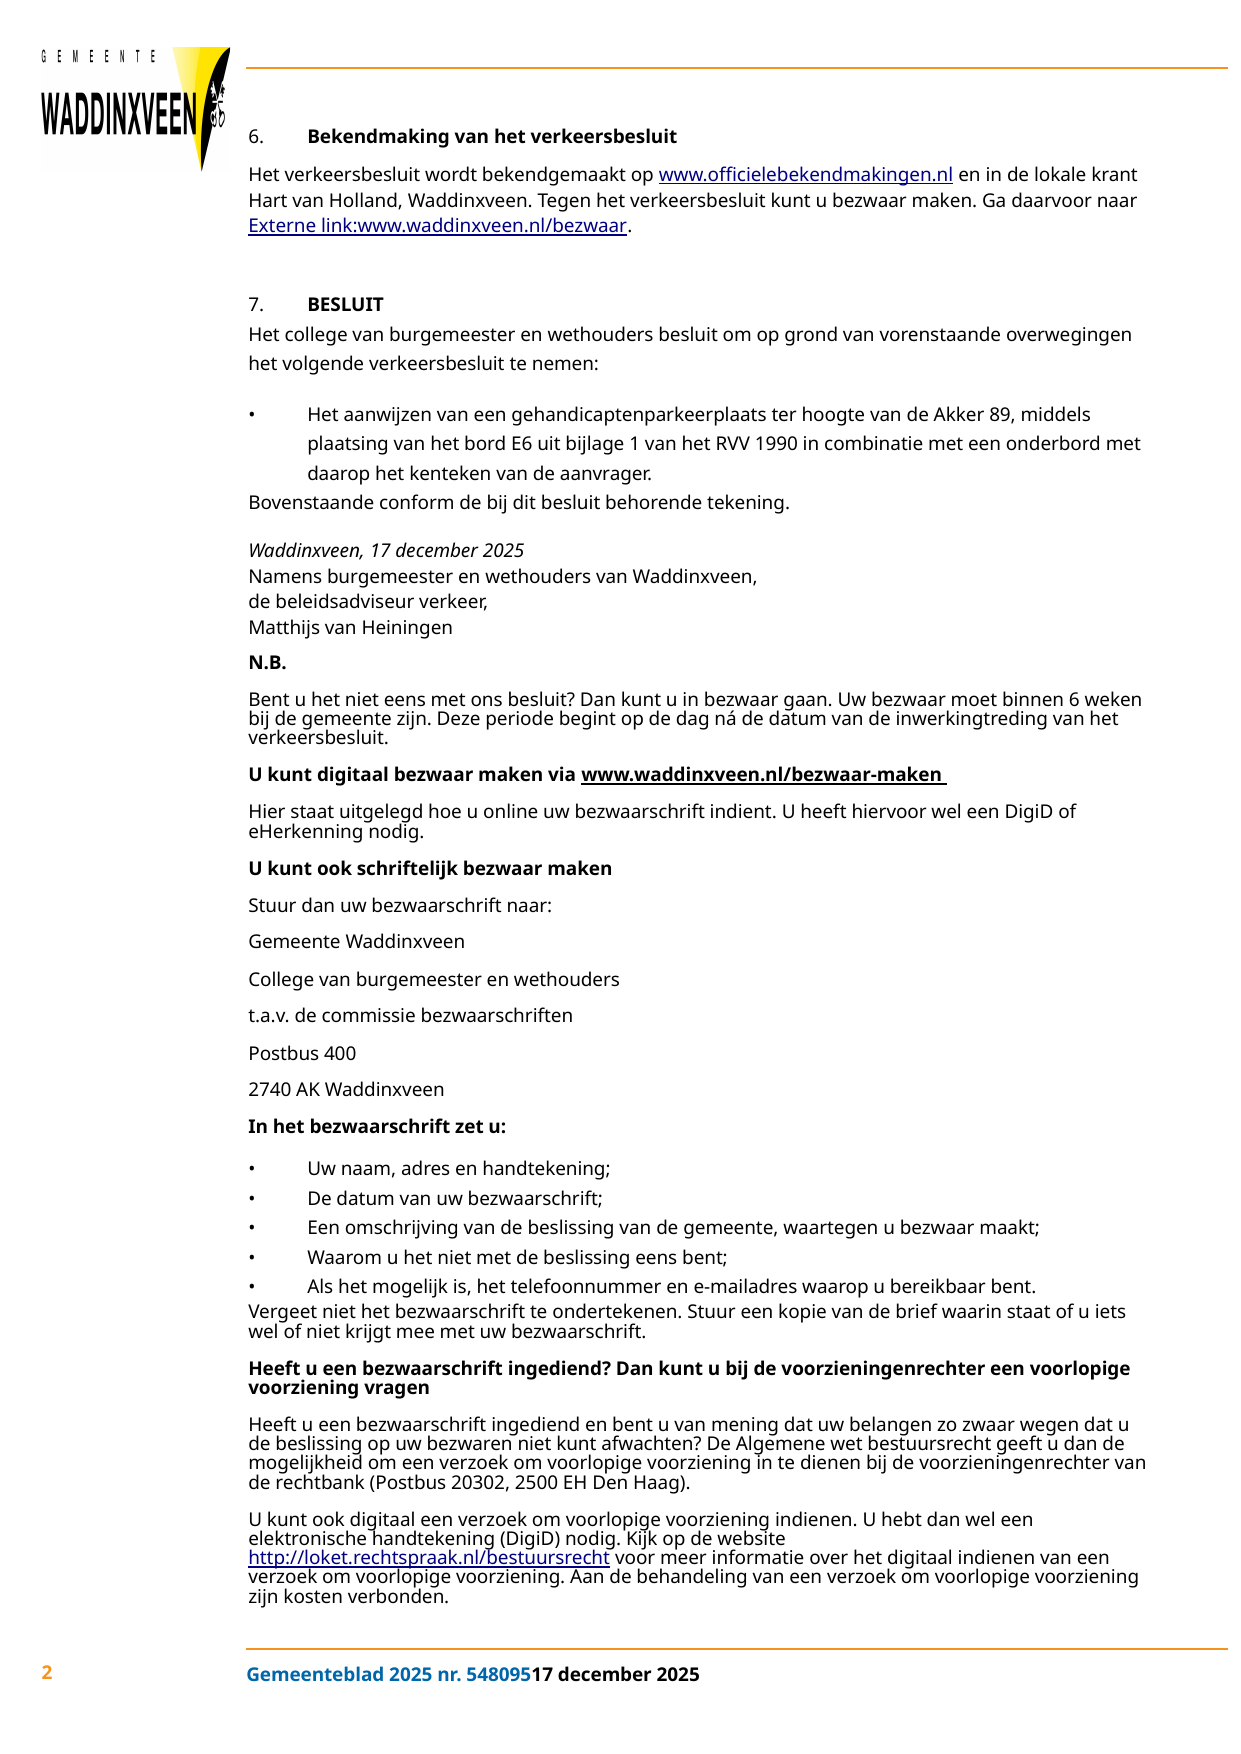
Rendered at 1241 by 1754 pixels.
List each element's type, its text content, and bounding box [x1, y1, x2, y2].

picture [41, 47, 231, 172]
text Hier staat uitgelegd hoe u online uw bezwaarschrift indient. U heeft hiervoor wel een DigiD of eHerkenning nodig. [248, 803, 1152, 842]
list BESLUIT [248, 291, 1152, 317]
text Stuur dan uw bezwaarschrift naar: [248, 897, 1152, 916]
list Bekendmaking van het verkeersbesluit [248, 123, 1152, 149]
text Het verkeersbesluit wordt bekendgemaakt op www.officielebekendmakingen.nl en in de lokale krant Hart van Holland, Waddinxveen. Tegen het verkeersbesluit kunt u bezwaar maken. Ga daarvoor naar Externe link:www.waddinxveen.nl/bezwaar. [248, 161, 1152, 238]
text Postbus 400 [248, 1044, 1152, 1064]
text N.B. [248, 654, 1152, 673]
text Bovenstaande conform de bij dit besluit behorende tekening. [248, 489, 1152, 515]
text Vergeet niet het bezwaarschrift te ondertekenen. Stuur een kopie van de brief waarin staat of u iets wel of niet krijgt mee met uw bezwaarschrift. [248, 1303, 1152, 1342]
text U kunt ook schriftelijk bezwaar maken [248, 859, 1152, 879]
text Gemeente Waddinxveen [248, 933, 1152, 953]
text Namens burgemeester en wethouders van Waddinxveen, [248, 563, 1152, 589]
text U kunt ook digitaal een verzoek om voorlopige voorziening indienen. U hebt dan wel een elektronische handtekening (DigiD) nodig. Kijk op de website http://loket.rechtspraak.nl/bestuursrecht voor meer informatie over het digitaal indienen van een verzoek om voorlopige voorziening. Aan de behandeling van een verzoek om voorlopige voorziening zijn kosten verbonden. [248, 1511, 1152, 1607]
list De datum van uw bezwaarschrift; [248, 1185, 1152, 1211]
list Als het mogelijk is, het telefoonnummer en e-mailadres waarop u bereikbaar bent. [248, 1274, 1152, 1299]
text Matthijs van Heiningen [248, 614, 1152, 640]
list Een omschrijving van de beslissing van de gemeente, waartegen u bezwaar maakt; [248, 1214, 1152, 1240]
text In het bezwaarschrift zet u: [248, 1118, 1152, 1138]
text Het college van burgemeester en wethouders besluit om op grond van vorenstaande overwegingen het volgende verkeersbesluit te nemen: [248, 321, 1152, 376]
list Het aanwijzen van een gehandicaptenparkeerplaats ter hoogte van de Akker 89, middels plaatsing van het bord E6 uit bijlage 1 van het RVV 1990 in combinatie met een onderbord met daarop het kenteken van de aanvrager. [248, 401, 1152, 486]
text Waddinxveen, 17 december 2025 [248, 537, 1152, 563]
text de beleidsadviseur verkeer, [248, 589, 1152, 614]
list Uw naam, adres en handtekening; [248, 1155, 1152, 1181]
text 2740 AK Waddinxveen [248, 1081, 1152, 1101]
text College van burgemeester en wethouders [248, 971, 1152, 990]
text Heeft u een bezwaarschrift ingediend en bent u van mening dat uw belangen zo zwaar wegen dat u de beslissing op uw bezwaren niet kunt afwachten? De Algemene wet bestuursrecht geeft u dan de mogelijkheid om een verzoek om voorlopige voorziening in te dienen bij de voorzieningenrechter van de rechtbank (Postbus 20302, 2500 EH Den Haag). [248, 1416, 1152, 1493]
text Bent u het niet eens met ons besluit? Dan kunt u in bezwaar gaan. Uw bezwaar moet binnen 6 weken bij de gemeente zijn. Deze periode begint op de dag ná de datum van de inwerkingtreding van het verkeersbesluit. [248, 691, 1152, 749]
text t.a.v. de commissie bezwaarschriften [248, 1007, 1152, 1027]
text Heeft u een bezwaarschrift ingediend? Dan kunt u bij de voorzieningenrechter een voorlopige voorziening vragen [248, 1359, 1152, 1398]
text U kunt digitaal bezwaar maken via www.waddinxveen.nl/bezwaar-maken [248, 766, 1152, 786]
list Waarom u het niet met de beslissing eens bent; [248, 1244, 1152, 1270]
